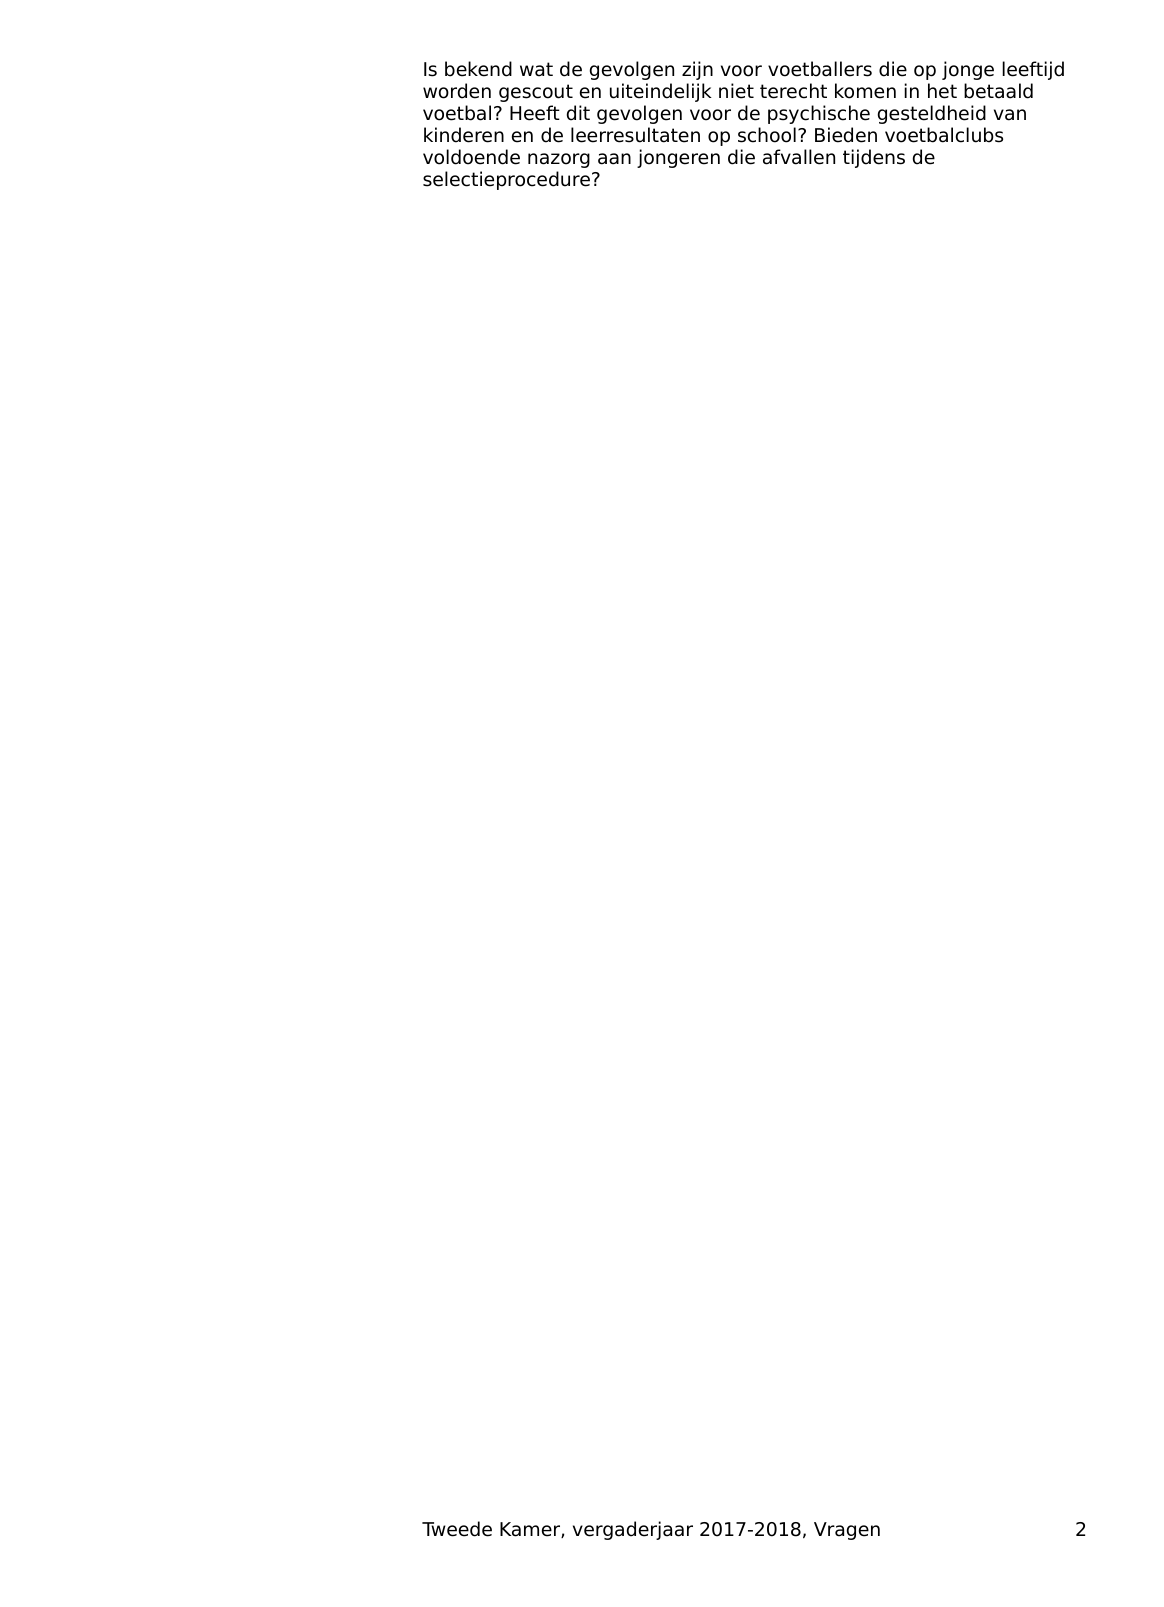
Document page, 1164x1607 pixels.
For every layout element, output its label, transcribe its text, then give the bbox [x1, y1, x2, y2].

text Is bekend wat de gevolgen zijn voor voetballers die op jonge leeftijd worden gescout en uiteindelijk niet terecht komen in het betaald voetbal? Heeft dit gevolgen voor de psychische gesteldheid van kinderen en de leerresultaten op school? Bieden voetbalclubs voldoende nazorg aan jongeren die afvallen tijdens de selectieprocedure? [422, 59, 1087, 191]
